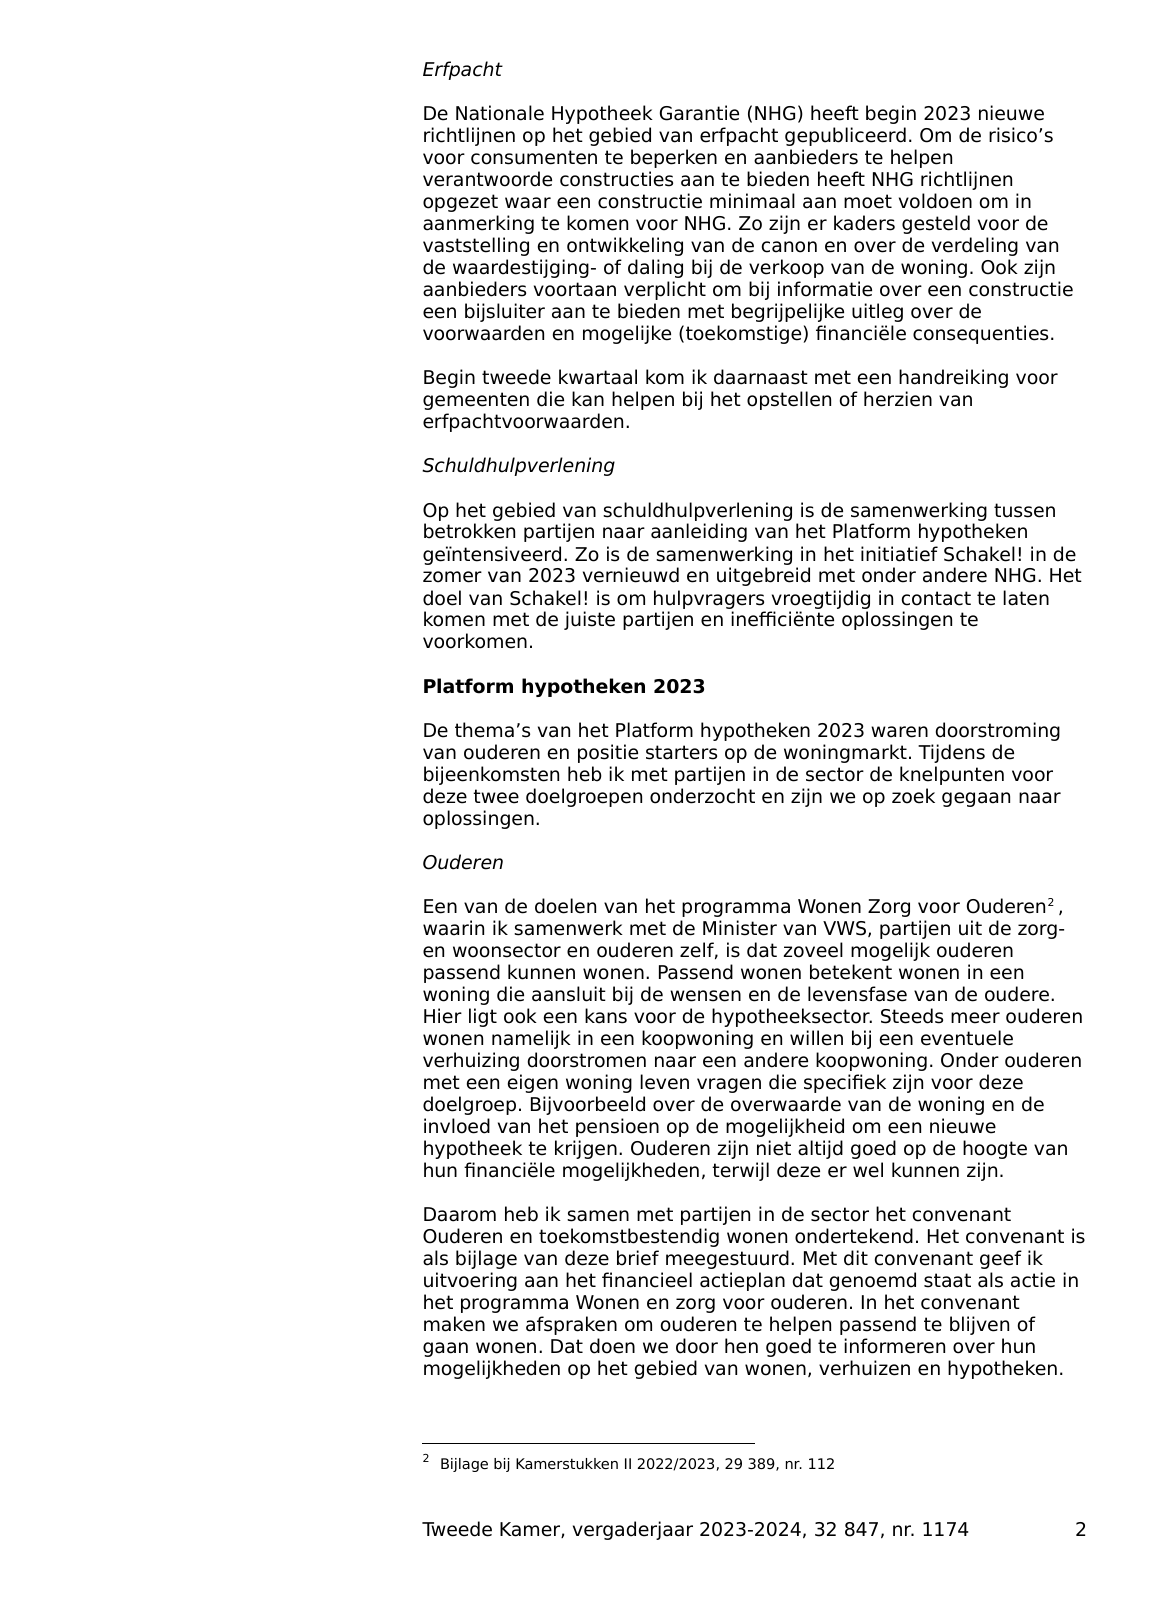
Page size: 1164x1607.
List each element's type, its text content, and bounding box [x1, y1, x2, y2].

text Begin tweede kwartaal kom ik daarnaast met een handreiking voor gemeenten die kan helpen bij het opstellen of herzien van erfpachtvoorwaarden. [422, 367, 1087, 433]
text Op het gebied van schuldhulpverlening is de samenwerking tussen betrokken partijen naar aanleiding van het Platform hypotheken geïntensiveerd. Zo is de samenwerking in het initiatief Schakel! in de zomer van 2023 vernieuwd en uitgebreid met onder andere NHG. Het doel van Schakel! is om hulpvragers vroegtijdig in contact te laten komen met de juiste partijen en inefficiënte oplossingen te voorkomen. [422, 499, 1087, 653]
text Bijlage bij Kamerstukken II 2022/2023, 29 389, nr. 112 [422, 1452, 1087, 1474]
text Een van de doelen van het programma Wonen Zorg voor Ouderen, waarin ik samenwerk met de Minister van VWS, partijen uit de zorg- en woonsector en ouderen zelf, is dat zoveel mogelijk ouderen passend kunnen wonen. Passend wonen betekent wonen in een woning die aansluit bij de wensen en de levensfase van de oudere. Hier ligt ook een kans voor de hypotheeksector. Steeds meer ouderen wonen namelijk in een koopwoning en willen bij een eventuele verhuizing doorstromen naar een andere koopwoning. Onder ouderen met een eigen woning leven vragen die specifiek zijn voor deze doelgroep. Bijvoorbeeld over de overwaarde van de woning en de invloed van het pensioen op de mogelijkheid om een nieuwe hypotheek te krijgen. Ouderen zijn niet altijd goed op de hoogte van hun financiële mogelijkheden, terwijl deze er wel kunnen zijn. [422, 896, 1087, 1182]
subtitle Erfpacht [422, 59, 1087, 81]
subtitle Schuldhulpverlening [422, 455, 1087, 477]
subtitle Platform hypotheken 2023 [422, 676, 1087, 697]
text De thema’s van het Platform hypotheken 2023 waren doorstroming van ouderen en positie starters op de woningmarkt. Tijdens de bijeenkomsten heb ik met partijen in de sector de knelpunten voor deze twee doelgroepen onderzocht en zijn we op zoek gegaan naar oplossingen. [422, 720, 1087, 829]
text De Nationale Hypotheek Garantie (NHG) heeft begin 2023 nieuwe richtlijnen op het gebied van erfpacht gepubliceerd. Om de risico’s voor consumenten te beperken en aanbieders te helpen verantwoorde constructies aan te bieden heeft NHG richtlijnen opgezet waar een constructie minimaal aan moet voldoen om in aanmerking te komen voor NHG. Zo zijn er kaders gesteld voor de vaststelling en ontwikkeling van de canon en over de verdeling van de waardestijging- of daling bij de verkoop van de woning. Ook zijn aanbieders voortaan verplicht om bij informatie over een constructie een bijsluiter aan te bieden met begrijpelijke uitleg over de voorwaarden en mogelijke (toekomstige) financiële consequenties. [422, 103, 1087, 345]
text Daarom heb ik samen met partijen in de sector het convenant Ouderen en toekomstbestendig wonen ondertekend. Het convenant is als bijlage van deze brief meegestuurd. Met dit convenant geef ik uitvoering aan het financieel actieplan dat genoemd staat als actie in het programma Wonen en zorg voor ouderen. In het convenant maken we afspraken om ouderen te helpen passend te blijven of gaan wonen. Dat doen we door hen goed te informeren over hun mogelijkheden op het gebied van wonen, verhuizen en hypotheken. [422, 1204, 1087, 1380]
subtitle Ouderen [422, 852, 1087, 874]
